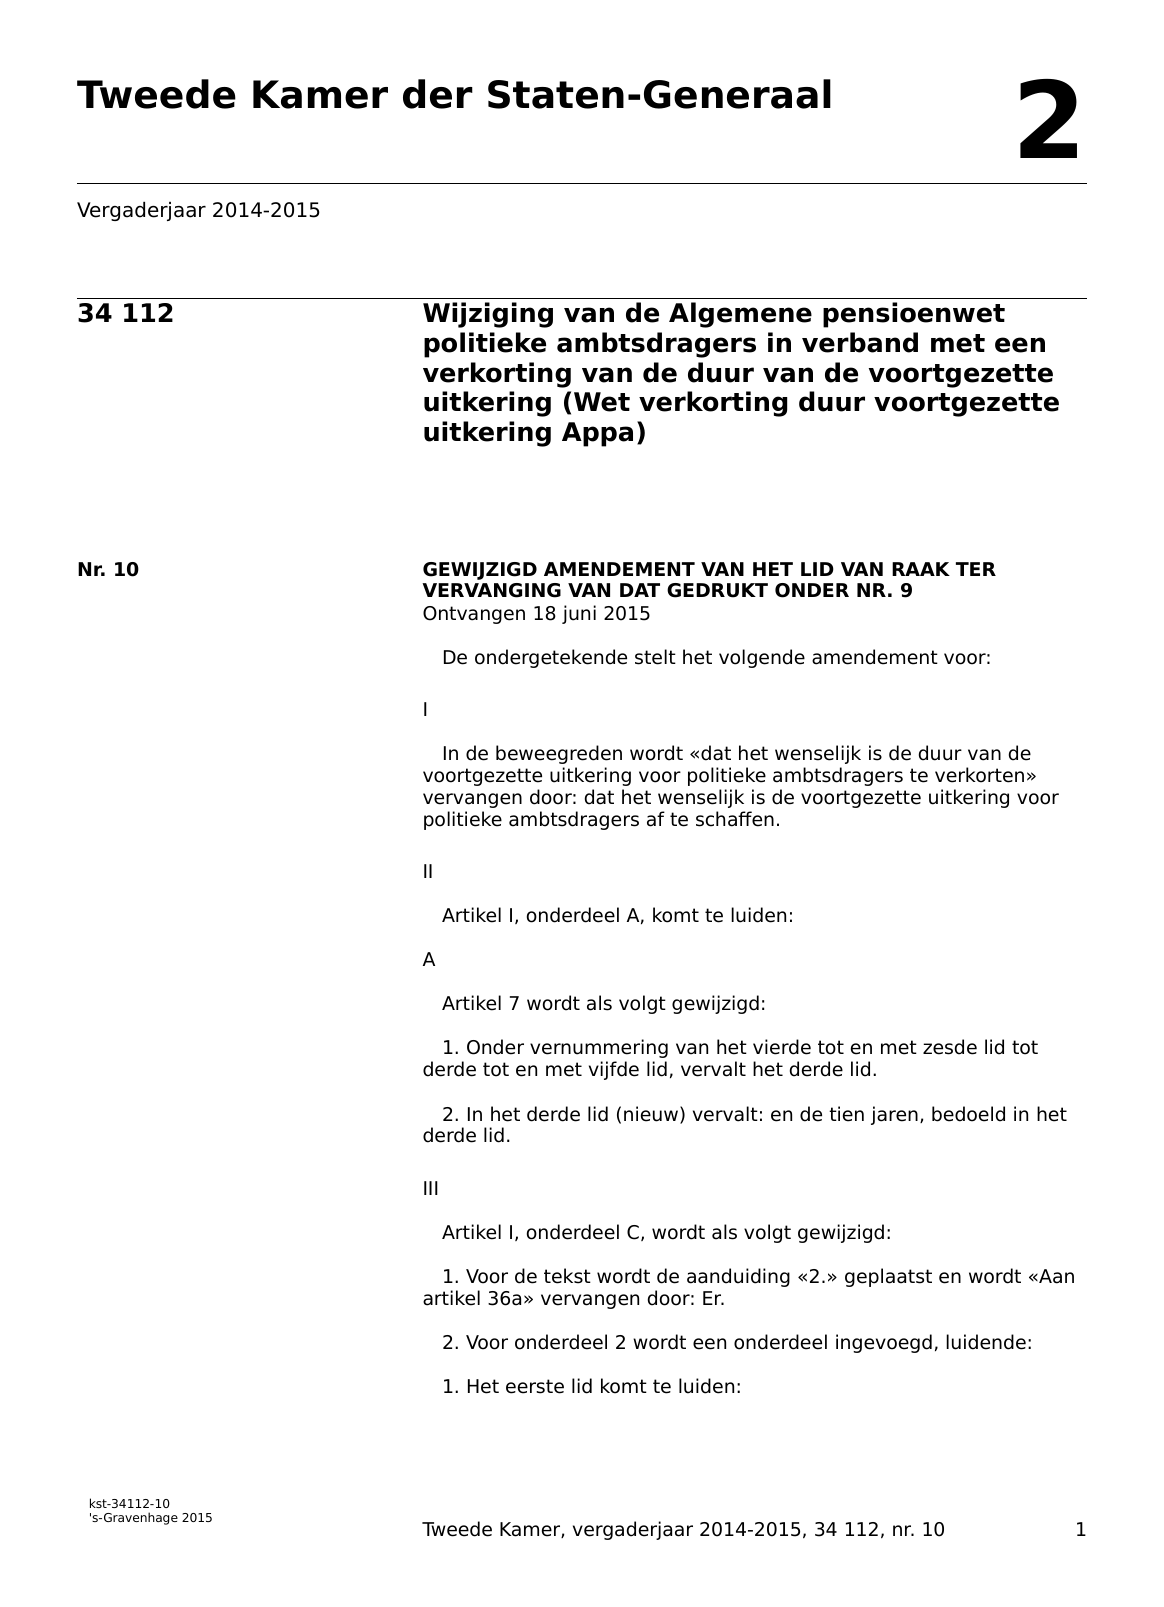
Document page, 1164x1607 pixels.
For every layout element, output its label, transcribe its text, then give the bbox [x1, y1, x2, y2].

text 's-Gravenhage 2015 [88, 1511, 323, 1525]
subtitle II [422, 861, 1087, 883]
text 1. Voor de tekst wordt de aanduiding «2.» geplaatst en wordt «Aan artikel 36a» vervangen door: Er. [422, 1266, 1087, 1310]
table_header 2 [886, 59, 1087, 183]
text Artikel I, onderdeel A, komt te luiden: [422, 905, 1087, 927]
subtitle I [422, 698, 1087, 721]
text Artikel 7 wordt als volgt gewijzigd: [422, 993, 1087, 1015]
text Ontvangen 18 juni 2015 [422, 602, 1087, 624]
text 2. In het derde lid (nieuw) vervalt: en de tien jaren, bedoeld in het derde lid. [422, 1103, 1087, 1147]
subtitle 34 112 Wijziging van de Algemene pensioenwet politieke ambtsdragers in verband met een verkorting van de duur van de voortgezette uitkering (Wet verkorting duur voortgezette uitkering Appa) [77, 299, 1087, 447]
text Artikel I, onderdeel C, wordt als volgt gewijzigd: [422, 1222, 1087, 1243]
subtitle Nr. 10 GEWIJZIGD AMENDEMENT VAN HET LID VAN RAAK TER VERVANGING VAN DAT GEDRUKT ONDER NR. 9 [77, 558, 1087, 602]
text 2. Voor onderdeel 2 wordt een onderdeel ingevoegd, luidende: [422, 1332, 1087, 1354]
text De ondergetekende stelt het volgende amendement voor: [422, 647, 1087, 668]
text In de beweegreden wordt «dat het wenselijk is de duur van de voortgezette uitkering voor politieke ambtsdragers te verkorten» vervangen door: dat het wenselijk is de voortgezette uitkering voor politieke ambtsdragers af te schaffen. [422, 743, 1087, 831]
subtitle III [422, 1177, 1087, 1199]
text 1. Onder vernummering van het vierde tot en met zesde lid tot derde tot en met vijfde lid, vervalt het derde lid. [422, 1037, 1087, 1081]
text kst-34112-10 [88, 1497, 323, 1511]
text 1. Het eerste lid komt te luiden: [422, 1376, 1087, 1398]
table_cell Vergaderjaar 2014-2015 [77, 184, 1087, 298]
table_header Tweede Kamer der Staten-Generaal [77, 59, 886, 183]
text A [422, 949, 1087, 971]
